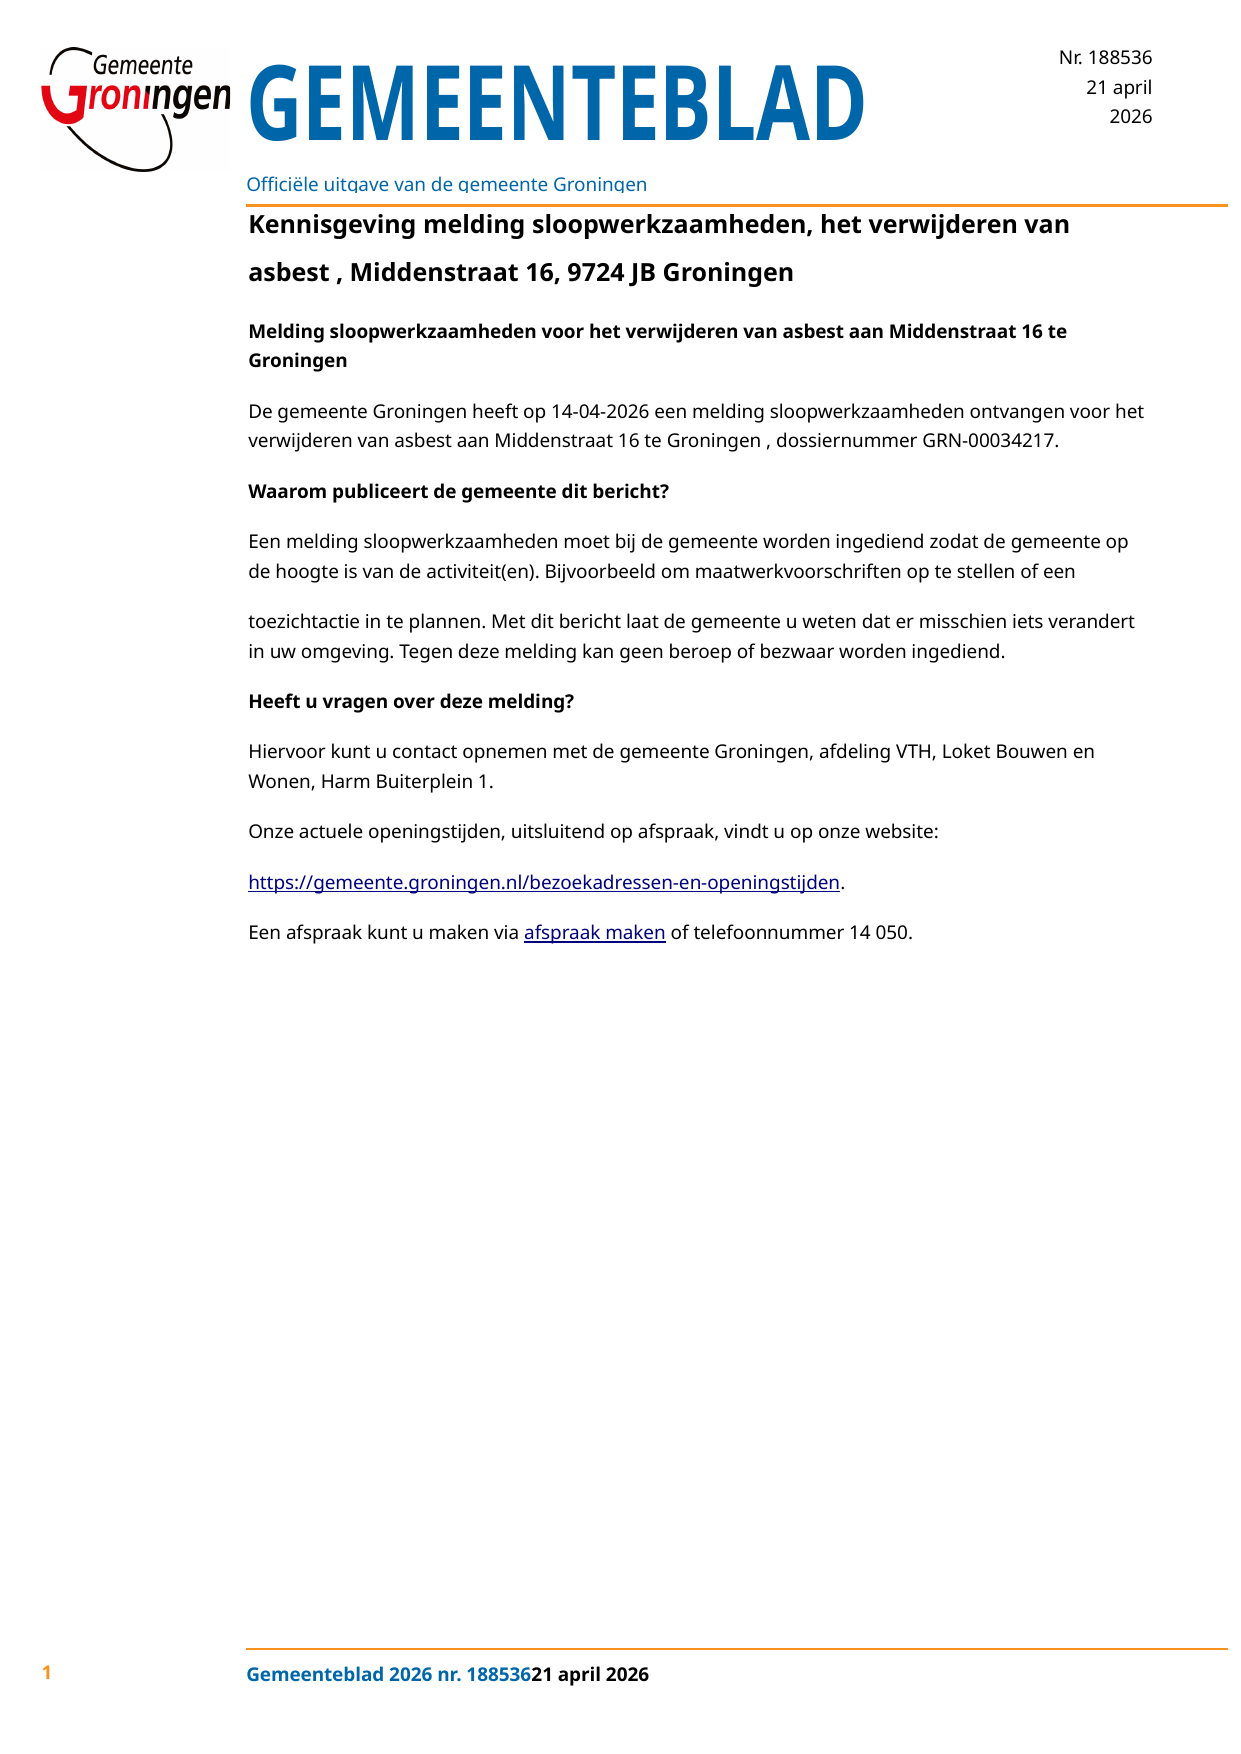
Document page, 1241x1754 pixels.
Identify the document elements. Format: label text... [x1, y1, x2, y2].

text toezichtactie in te plannen. Met dit bericht laat de gemeente u weten dat er misschien iets verandert in uw omgeving. Tegen deze melding kan geen beroep of bezwaar worden ingediend. [248, 608, 1152, 664]
text Hiervoor kunt u contact opnemen met de gemeente Groningen, afdeling VTH, Loket Bouwen en Wonen, Harm Buiterplein 1. [248, 739, 1152, 794]
text Waarom publiceert de gemeente dit bericht? [248, 478, 1152, 504]
text Onze actuele openingstijden, uitsluitend op afspraak, vindt u op onze website: [248, 819, 1152, 844]
text Melding sloopwerkzaamheden voor het verwijderen van asbest aan Middenstraat 16 te Groningen [248, 318, 1152, 373]
text https://gemeente.groningen.nl/bezoekadressen-en-openingstijden. [248, 869, 1152, 895]
text Kennisgeving melding sloopwerkzaamheden, het verwijderen van asbest , Middenstraat 16, 9724 JB Groningen [248, 207, 1152, 288]
text Een melding sloopwerkzaamheden moet bij de gemeente worden ingediend zodat de gemeente op de hoogte is van de activiteit(en). Bijvoorbeeld om maatwerkvoorschriften op te stellen of een [248, 528, 1152, 584]
text Een afspraak kunt u maken via afspraak maken of telefoonnummer 14 050. [248, 919, 1152, 945]
text Heeft u vragen over deze melding? [248, 688, 1152, 714]
text De gemeente Groningen heeft op 14-04-2026 een melding sloopwerkzaamheden ontvangen voor het verwijderen van asbest aan Middenstraat 16 te Groningen , dossiernummer GRN-00034217. [248, 398, 1152, 453]
picture [41, 47, 231, 172]
